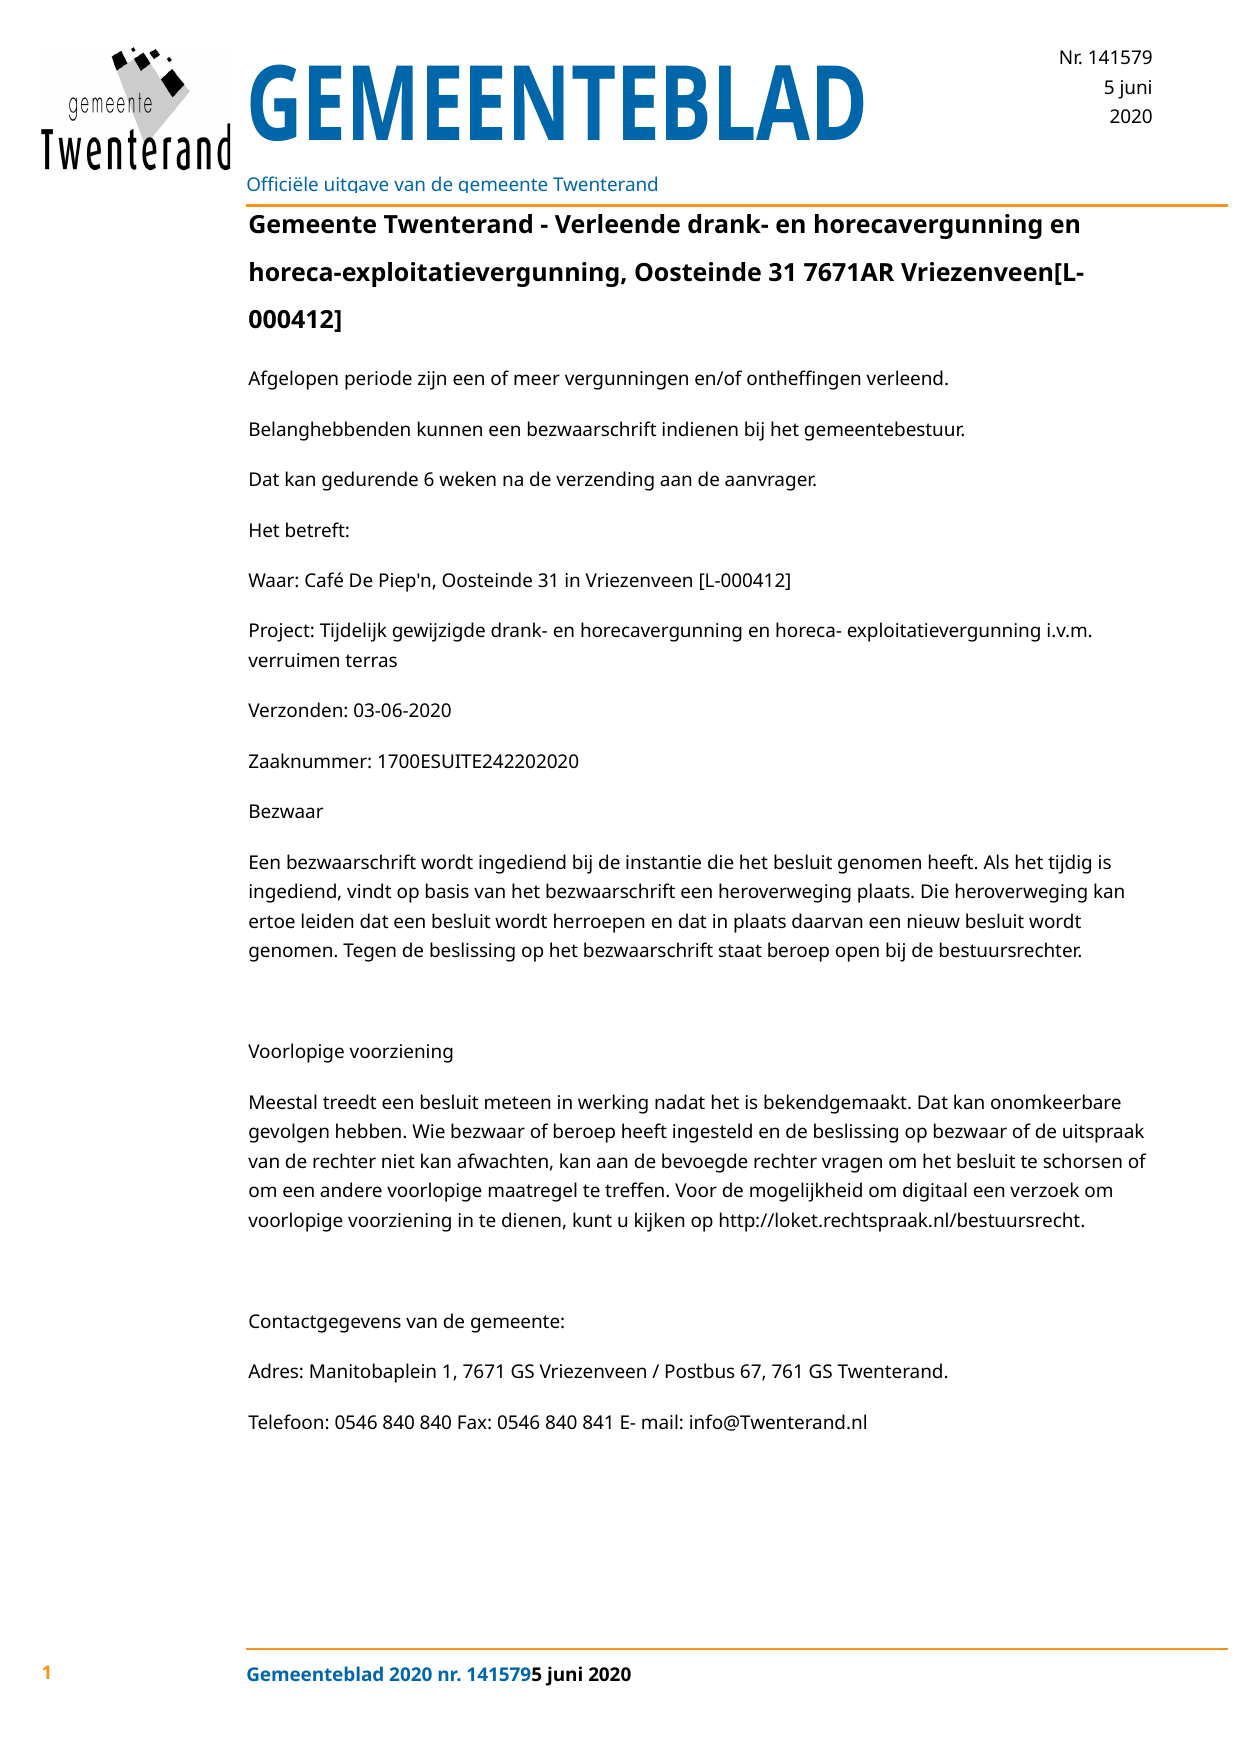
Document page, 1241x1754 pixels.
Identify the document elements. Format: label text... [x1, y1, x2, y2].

text Project: Tijdelijk gewijzigde drank- en horecavergunning en horeca- exploitatievergunning i.v.m. verruimen terras [248, 618, 1152, 673]
text Dat kan gedurende 6 weken na de verzending aan de aanvrager. [248, 466, 1152, 492]
text Contactgegevens van de gemeente: [248, 1308, 1152, 1334]
text Verzonden: 03-06-2020 [248, 698, 1152, 723]
text Adres: Manitobaplein 1, 7671 GS Vriezenveen / Postbus 67, 761 GS Twenterand. [248, 1358, 1152, 1384]
picture [41, 47, 231, 172]
text Afgelopen periode zijn een of meer vergunningen en/of ontheffingen verleend. [248, 366, 1152, 391]
text Gemeente Twenterand - Verleende drank- en horecavergunning en horeca-exploitatievergunning, Oosteinde 31 7671AR Vriezenveen[L-000412] [248, 207, 1152, 336]
text Een bezwaarschrift wordt ingediend bij de instantie die het besluit genomen heeft. Als het tijdig is ingediend, vindt op basis van het bezwaarschrift een heroverweging plaats. Die heroverweging kan ertoe leiden dat een besluit wordt herroepen en dat in plaats daarvan een nieuw besluit wordt genomen. Tegen de beslissing op het bezwaarschrift staat beroep open bij de bestuursrechter. [248, 849, 1152, 963]
text Het betreft: [248, 517, 1152, 542]
text Telefoon: 0546 840 840 Fax: 0546 840 841 E- mail: info@Twenterand.nl [248, 1409, 1152, 1434]
text Voorlopige voorziening [248, 1038, 1152, 1064]
text Meestal treedt een besluit meteen in werking nadat het is bekendgemaakt. Dat kan onomkeerbare gevolgen hebben. Wie bezwaar of beroep heeft ingesteld en de beslissing op bezwaar of de uitspraak van de rechter niet kan afwachten, kan aan de bevoegde rechter vragen om het besluit te schorsen of om een andere voorlopige maatregel te treffen. Voor de mogelijkheid om digitaal een verzoek om voorlopige voorziening in te dienen, kunt u kijken op http://loket.rechtspraak.nl/bestuursrecht. [248, 1089, 1152, 1233]
text Waar: Café De Piep'n, Oosteinde 31 in Vriezenveen [L-000412] [248, 567, 1152, 593]
text Zaaknummer: 1700ESUITE242202020 [248, 748, 1152, 774]
text Bezwaar [248, 798, 1152, 824]
text Belanghebbenden kunnen een bezwaarschrift indienen bij het gemeentebestuur. [248, 416, 1152, 442]
